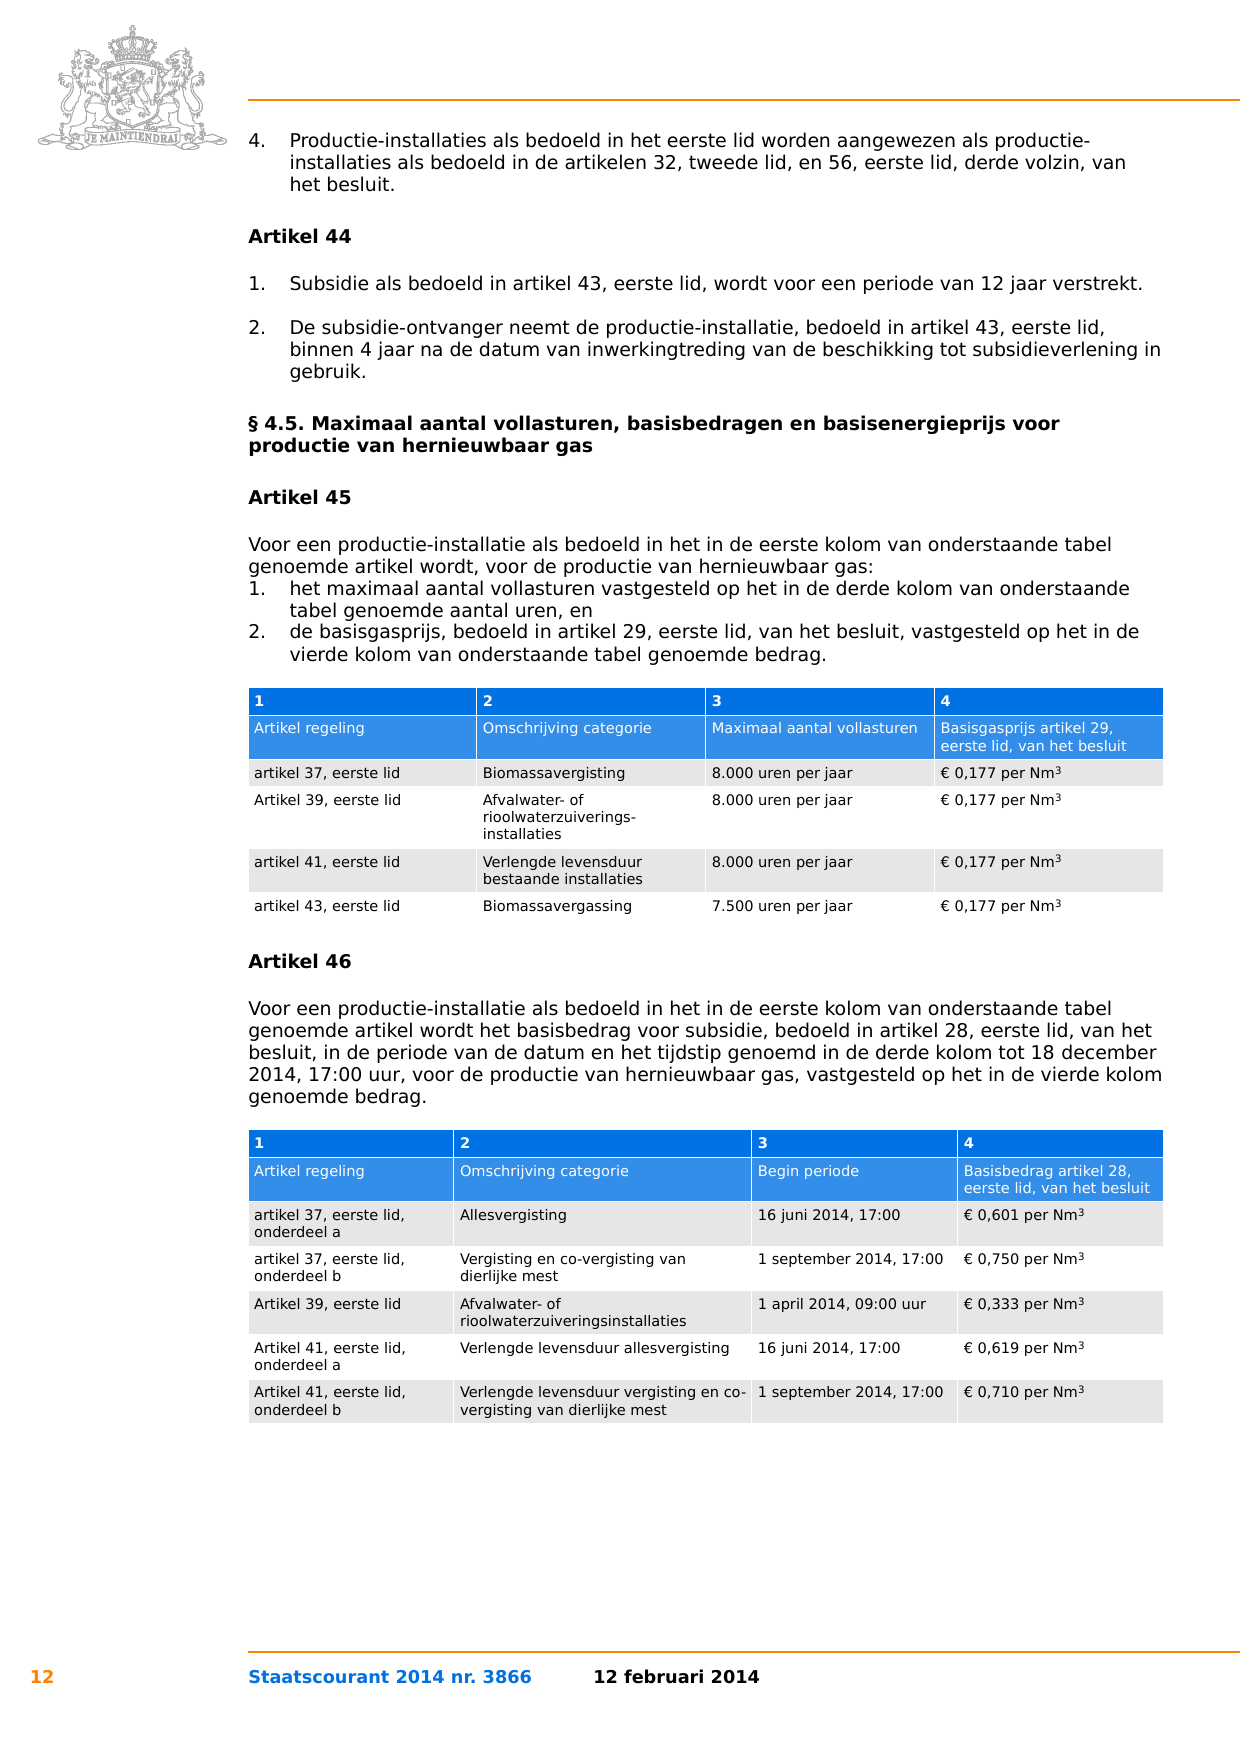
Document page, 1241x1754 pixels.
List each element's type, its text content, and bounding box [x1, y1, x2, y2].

text 1. het maximaal aantal vollasturen vastgesteld op het in de derde kolom van onderstaande tabel genoemde aantal uren, en [248, 577, 1163, 621]
table_header 4 [935, 688, 1163, 715]
table_cell 8.000 uren per jaar [706, 788, 934, 848]
table_cell Afvalwater- of rioolwaterzuiverings- installaties [477, 788, 705, 848]
table_cell € 0,177 per Nm3 [935, 893, 1163, 919]
table_cell Verlengde levensduur vergisting en co-vergisting van dierlijke mest [454, 1380, 751, 1423]
table_cell artikel 37, eerste lid, onderdeel a [249, 1202, 453, 1246]
text Voor een productie-installatie als bedoeld in het in de eerste kolom van onderstaande tabel genoemde artikel wordt het basisbedrag voor subsidie, bedoeld in artikel 28, eerste lid, van het besluit, in de periode van de datum en het tijdstip genoemd in de derde kolom tot 18 december 2014, 17:00 uur, voor de productie van hernieuwbaar gas, vastgesteld op het in de vierde kolom genoemde bedrag. [248, 998, 1163, 1107]
table_cell 1 september 2014, 17:00 [752, 1247, 957, 1290]
table_cell Biomassavergassing [477, 893, 705, 919]
table_cell 1 september 2014, 17:00 [752, 1380, 957, 1423]
table_cell Artikel 41, eerste lid, onderdeel b [249, 1380, 453, 1423]
table_cell 16 juni 2014, 17:00 [752, 1202, 957, 1246]
table_header 3 [706, 688, 934, 715]
table_cell artikel 41, eerste lid [249, 849, 476, 892]
text 2. De subsidie-ontvanger neemt de productie-installatie, bedoeld in artikel 43, eerste lid, binnen 4 jaar na de datum van inwerkingtreding van de beschikking tot subsidieverlening in gebruik. [248, 317, 1163, 383]
text 2. de basisgasprijs, bedoeld in artikel 29, eerste lid, van het besluit, vastgesteld op het in de vierde kolom van onderstaande tabel genoemde bedrag. [248, 621, 1163, 665]
table_cell Artikel 41, eerste lid, onderdeel a [249, 1335, 453, 1379]
subtitle Artikel 44 [248, 226, 1163, 248]
table_cell € 0,177 per Nm3 [935, 849, 1163, 892]
table_header 1 [249, 1130, 453, 1157]
table_cell Basisgasprijs artikel 29, eerste lid, van het besluit [935, 716, 1163, 759]
table_cell 16 juni 2014, 17:00 [752, 1335, 957, 1379]
table_cell Omschrijving categorie [477, 716, 705, 759]
table_cell Omschrijving categorie [454, 1158, 751, 1201]
table_cell Biomassavergisting [477, 760, 705, 786]
table_header 2 [454, 1130, 751, 1157]
table_cell € 0,619 per Nm3 [958, 1335, 1163, 1379]
table_cell Maximaal aantal vollasturen [706, 716, 934, 759]
table_header 3 [752, 1130, 957, 1157]
table_cell Artikel regeling [249, 1158, 453, 1201]
table_cell € 0,750 per Nm3 [958, 1247, 1163, 1290]
table_cell Vergisting en co-vergisting van dierlijke mest [454, 1247, 751, 1290]
table_header 4 [958, 1130, 1163, 1157]
text 1. Subsidie als bedoeld in artikel 43, eerste lid, wordt voor een periode van 12 jaar verstrekt. [248, 273, 1163, 295]
table_cell Artikel 39, eerste lid [249, 788, 476, 848]
table_cell artikel 43, eerste lid [249, 893, 476, 919]
table_cell Verlengde levensduur allesvergisting [454, 1335, 751, 1379]
text Voor een productie-installatie als bedoeld in het in de eerste kolom van onderstaande tabel genoemde artikel wordt, voor de productie van hernieuwbaar gas: [248, 533, 1163, 577]
table_cell € 0,177 per Nm3 [935, 760, 1163, 786]
table_cell Verlengde levensduur bestaande installaties [477, 849, 705, 892]
picture [38, 25, 227, 150]
table_header 1 [249, 688, 476, 715]
table_cell 8.000 uren per jaar [706, 760, 934, 786]
table_cell € 0,177 per Nm3 [935, 788, 1163, 848]
table_cell Artikel regeling [249, 716, 476, 759]
subtitle § 4.5. Maximaal aantal vollasturen, basisbedragen en basisenergieprijs voor productie van hernieuwbaar gas [248, 413, 1163, 457]
table_cell 8.000 uren per jaar [706, 849, 934, 892]
table_cell artikel 37, eerste lid [249, 760, 476, 786]
table_cell € 0,601 per Nm3 [958, 1202, 1163, 1246]
table_cell artikel 37, eerste lid, onderdeel b [249, 1247, 453, 1290]
table_cell Afvalwater- of rioolwaterzuiveringsinstallaties [454, 1291, 751, 1334]
text 4. Productie-installaties als bedoeld in het eerste lid worden aangewezen als productie-installaties als bedoeld in de artikelen 32, tweede lid, en 56, eerste lid, derde volzin, van het besluit. [248, 130, 1163, 196]
subtitle Artikel 45 [248, 487, 1163, 508]
table_cell Begin periode [752, 1158, 957, 1201]
table_cell € 0,710 per Nm3 [958, 1380, 1163, 1423]
table_cell 7.500 uren per jaar [706, 893, 934, 919]
table_cell Basisbedrag artikel 28, eerste lid, van het besluit [958, 1158, 1163, 1201]
subtitle Artikel 46 [248, 951, 1163, 973]
table_cell € 0,333 per Nm3 [958, 1291, 1163, 1334]
table_header 2 [477, 688, 705, 715]
table_cell Allesvergisting [454, 1202, 751, 1246]
table_cell 1 april 2014, 09:00 uur [752, 1291, 957, 1334]
table_cell Artikel 39, eerste lid [249, 1291, 453, 1334]
